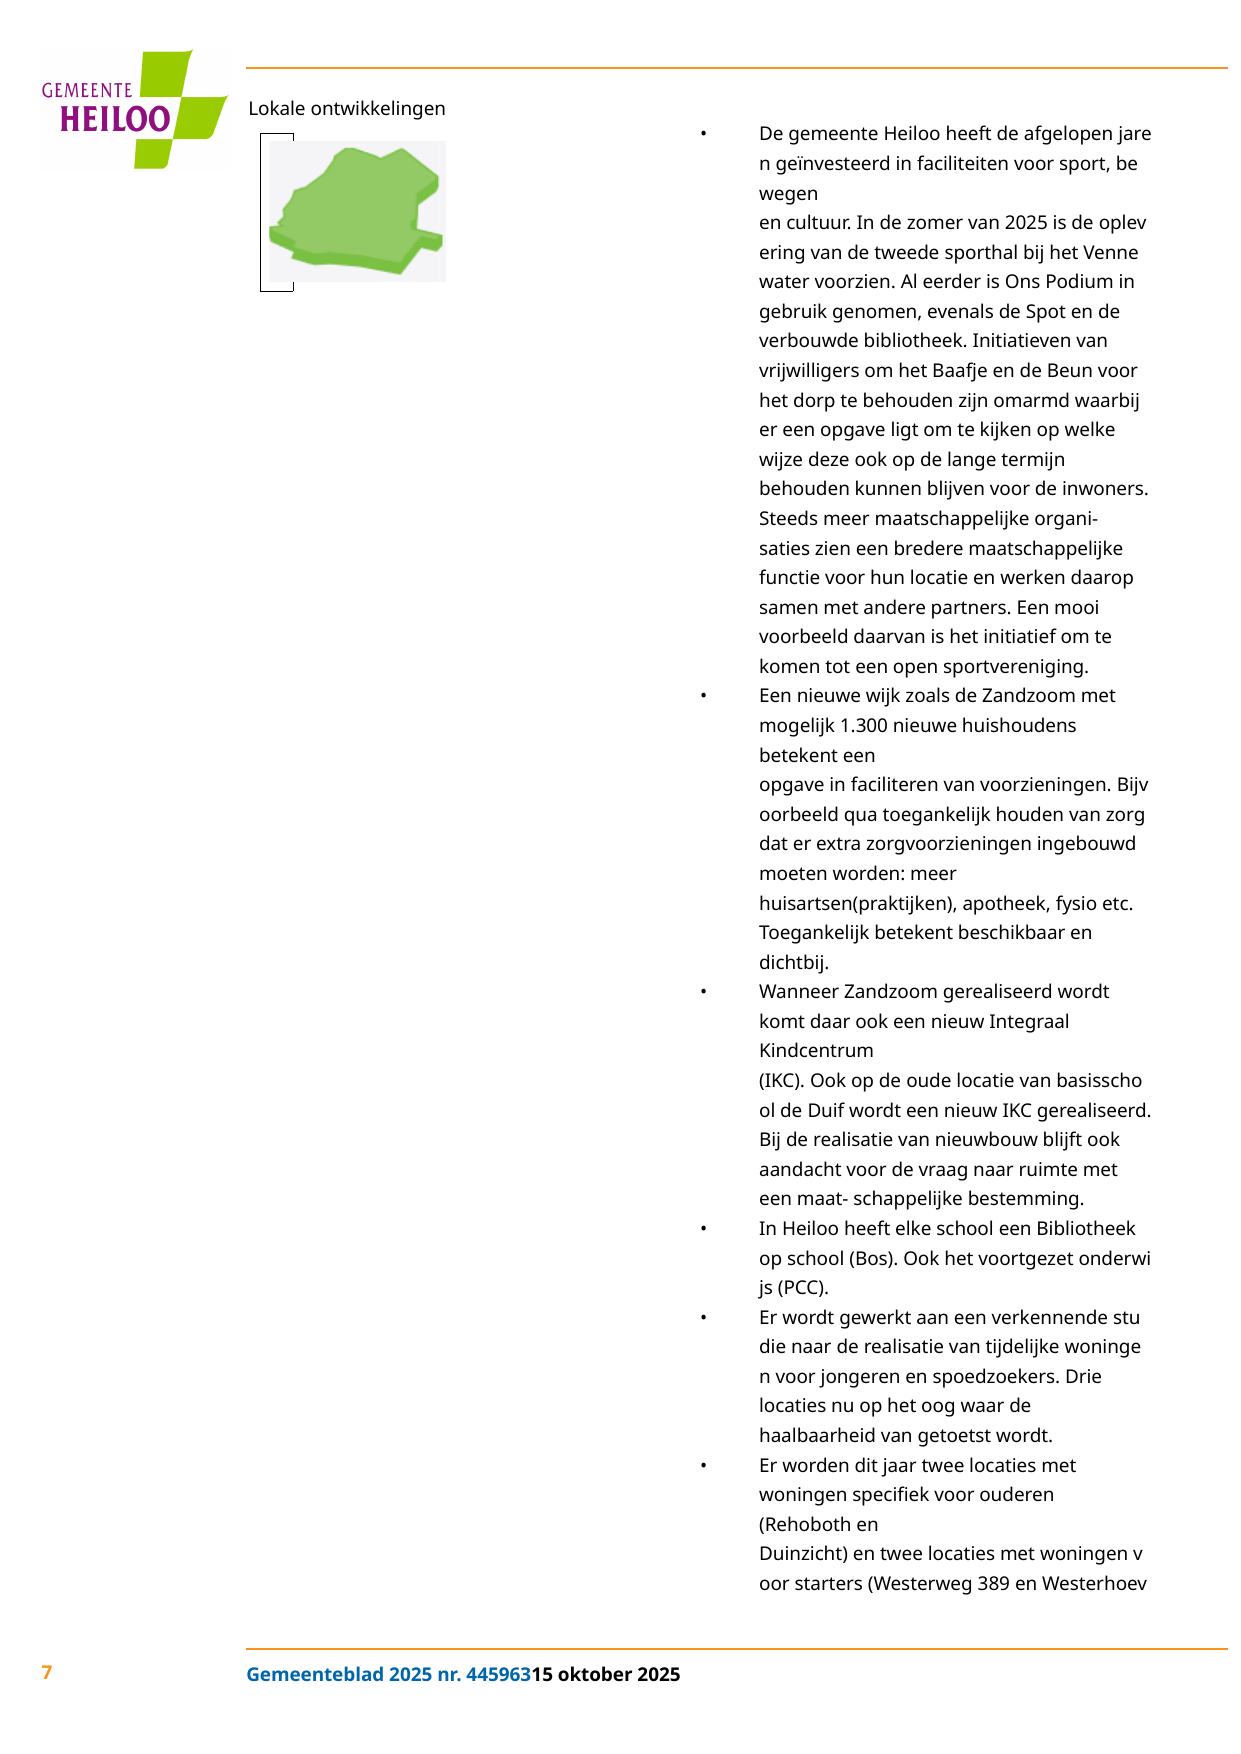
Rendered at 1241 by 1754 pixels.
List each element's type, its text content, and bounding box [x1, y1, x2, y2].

table_header Lokale ontwikkelingen [248, 95, 1152, 121]
table_cell [248, 121, 700, 1596]
picture [268, 141, 447, 282]
picture [41, 47, 231, 172]
table_cell De gemeente Heiloo heeft de afgelopen jaren geïnvesteerd in faciliteiten voor sport, bewegen en cultuur. In de zomer van 2025 is de oplevering van de tweede sporthal bij het Vennewater voorzien. Al eerder is Ons Podium in gebruik genomen, evenals de Spot en de verbouwde bibliotheek. Initiatieven van vrijwilligers om het Baafje en de Beun voor het dorp te behouden zijn omarmd waarbij er een opgave ligt om te kijken op welke wijze deze ook op de lange termijn behouden kunnen blijven voor de inwoners. Steeds meer maatschappelijke organi- saties zien een bredere maatschappelijke functie voor hun locatie en werken daarop samen met andere partners. Een mooi voorbeeld daarvan is het initiatief om te komen tot een open sportvereniging. Een nieuwe wijk zoals de Zandzoom met mogelijk 1.300 nieuwe huishoudens betekent een opgave in faciliteren van voorzieningen. Bijvoorbeeld qua toegankelijk houden van zorg dat er extra zorgvoorzieningen ingebouwd moeten worden: meer huisartsen(praktijken), apotheek, fysio etc. Toegankelijk betekent beschikbaar en dichtbij. Wanneer Zandzoom gerealiseerd wordt komt daar ook een nieuw Integraal Kindcentrum (IKC). Ook op de oude locatie van basisschool de Duif wordt een nieuw IKC gerealiseerd. Bij de realisatie van nieuwbouw blijft ook aandacht voor de vraag naar ruimte met een maat- schappelijke bestemming. In Heiloo heeft elke school een Bibliotheek op school (Bos). Ook het voortgezet onderwijs (PCC). Er wordt gewerkt aan een verkennende studie naar de realisatie van tijdelijke woningen voor jongeren en spoedzoekers. Drie locaties nu op het oog waar de haalbaarheid van getoetst wordt. Er worden dit jaar twee locaties met woningen specifiek voor ouderen (Rehoboth en Duinzicht) en twee locaties met woningen voor starters (Westerweg 389 en Westerhoev [700, 121, 1152, 1596]
